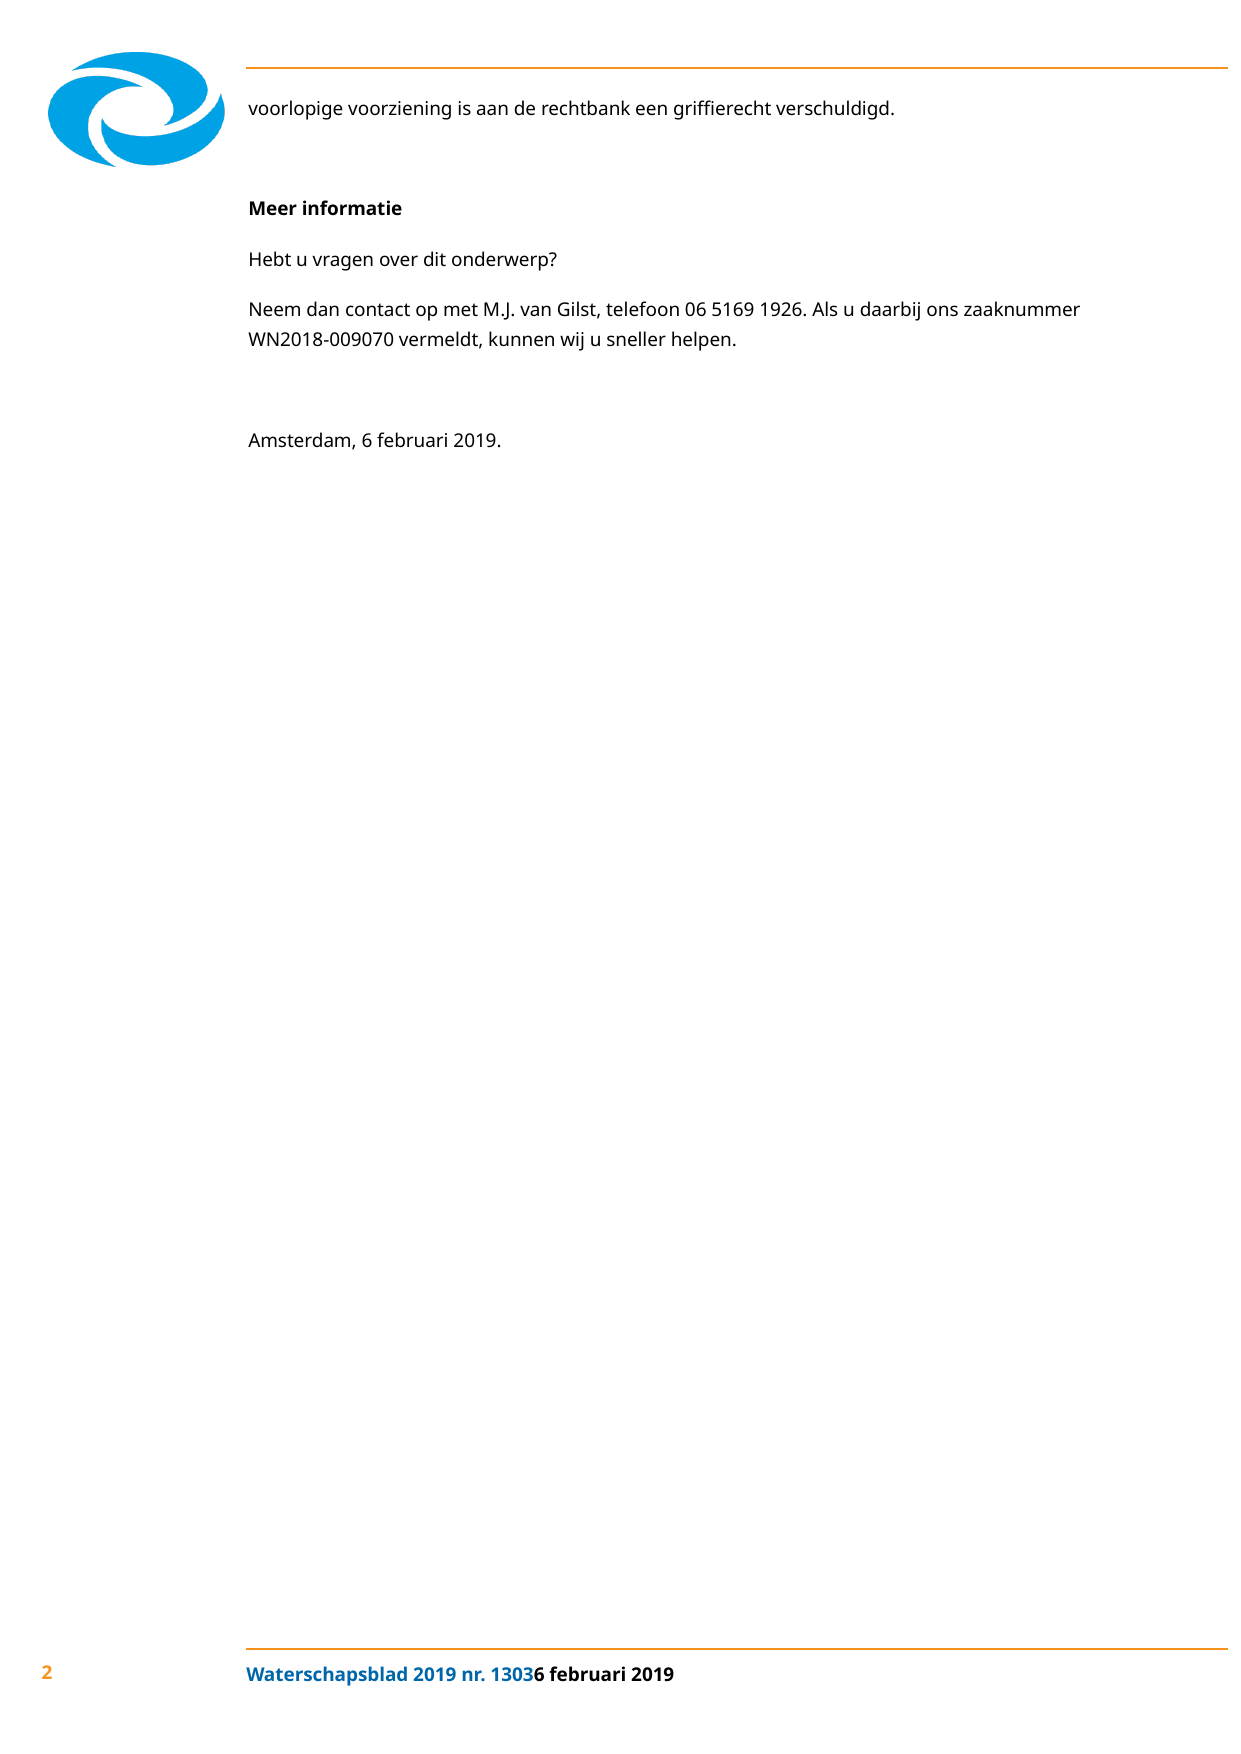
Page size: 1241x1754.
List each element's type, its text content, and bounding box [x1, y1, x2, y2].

picture [41, 47, 231, 172]
text Hebt u vragen over dit onderwerp? [248, 246, 1152, 272]
text Meer informatie [248, 196, 1152, 221]
text Amsterdam, 6 februari 2019. [248, 427, 1152, 453]
text Neem dan contact op met M.J. van Gilst, telefoon 06 5169 1926. Als u daarbij ons zaaknummer WN2018-009070 vermeldt, kunnen wij u sneller helpen. [248, 296, 1152, 352]
text voorlopige voorziening is aan de rechtbank een griffierecht verschuldigd. [248, 95, 1152, 121]
